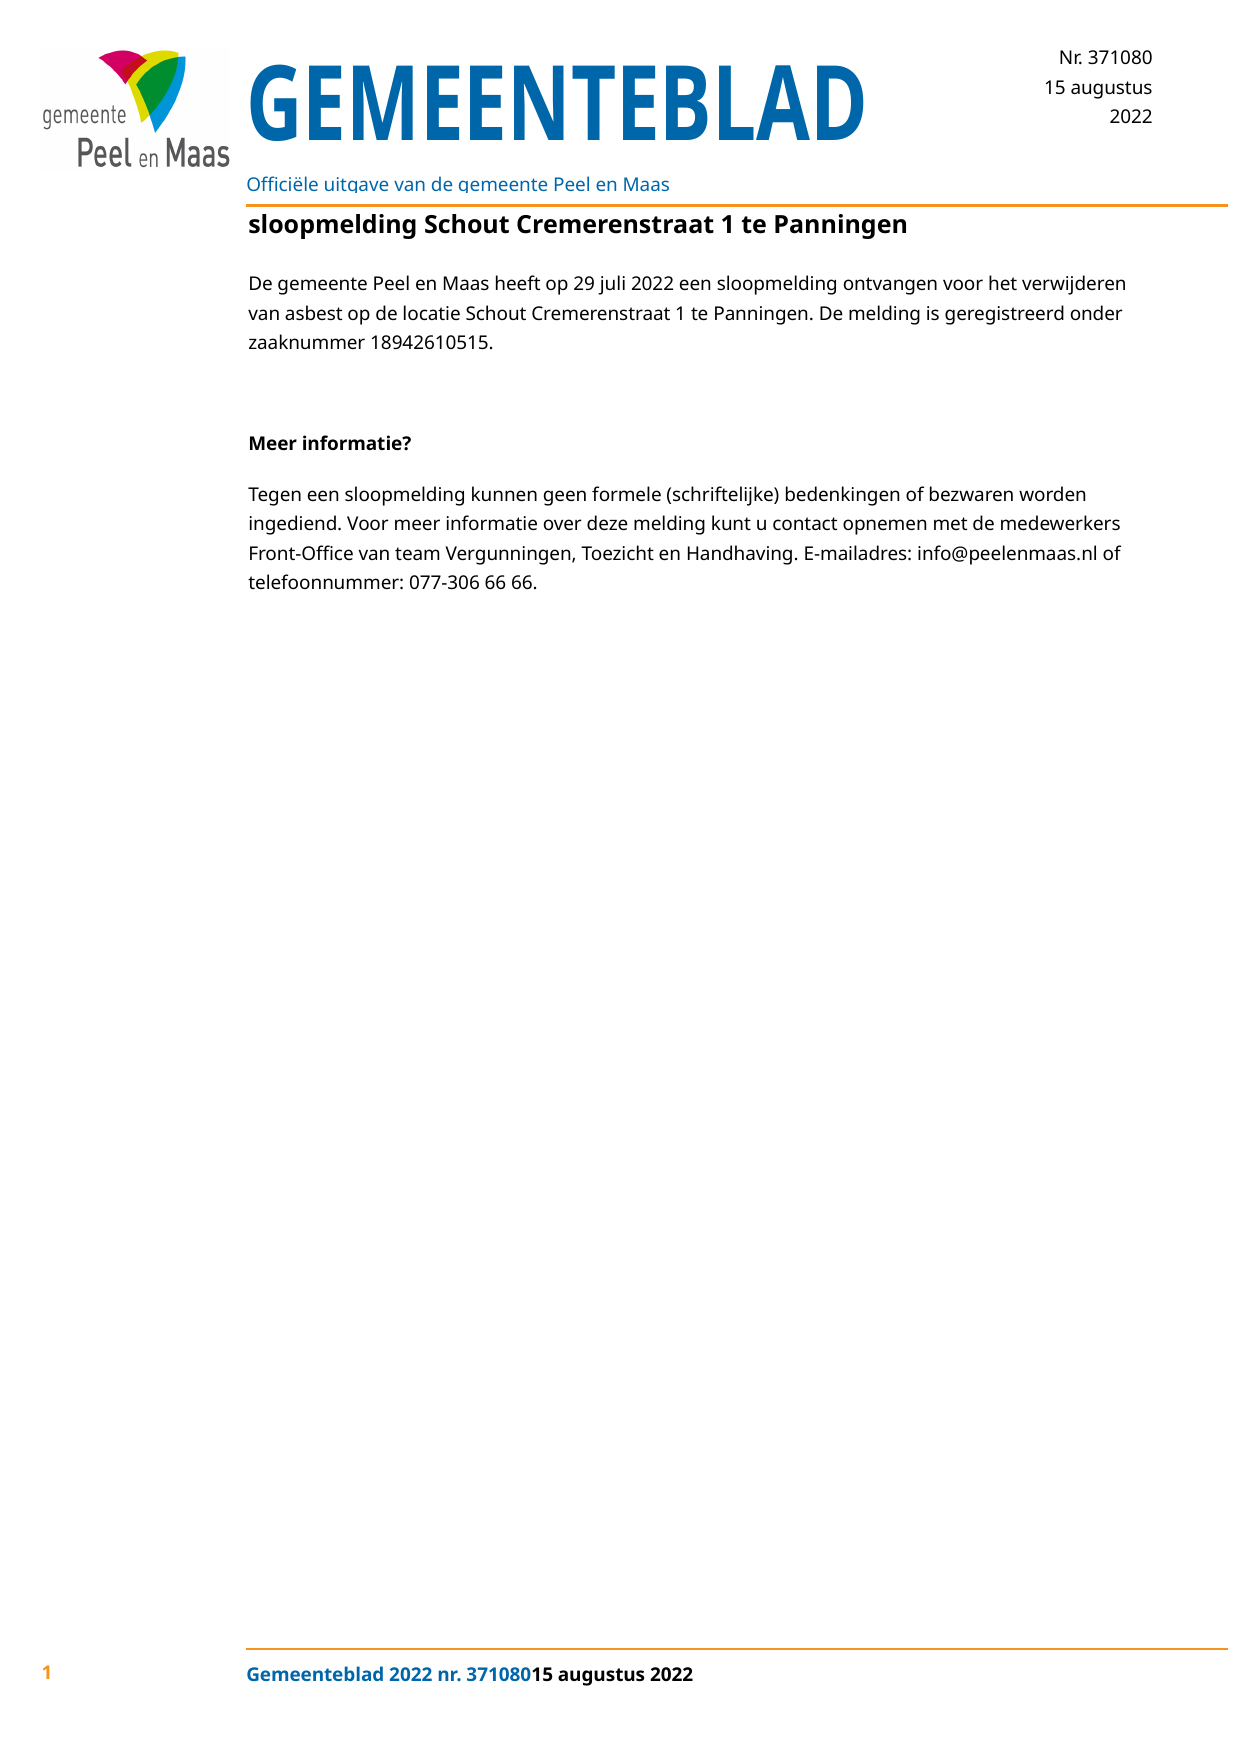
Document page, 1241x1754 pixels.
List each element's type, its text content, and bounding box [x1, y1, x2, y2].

text De gemeente Peel en Maas heeft op 29 juli 2022 een sloopmelding ontvangen voor het verwijderen van asbest op de locatie Schout Cremerenstraat 1 te Panningen. De melding is geregistreerd onder zaaknummer 18942610515. [248, 270, 1152, 355]
text Tegen een sloopmelding kunnen geen formele (schriftelijke) bedenkingen of bezwaren worden ingediend. Voor meer informatie over deze melding kunt u contact opnemen met de medewerkers Front-Office van team Vergunningen, Toezicht en Handhaving. E-mailadres: info@peelenmaas.nl of telefoonnummer: 077-306 66 66. [248, 481, 1152, 595]
picture [41, 47, 231, 172]
text sloopmelding Schout Cremerenstraat 1 te Panningen [248, 207, 1152, 241]
text Meer informatie? [248, 430, 1152, 456]
